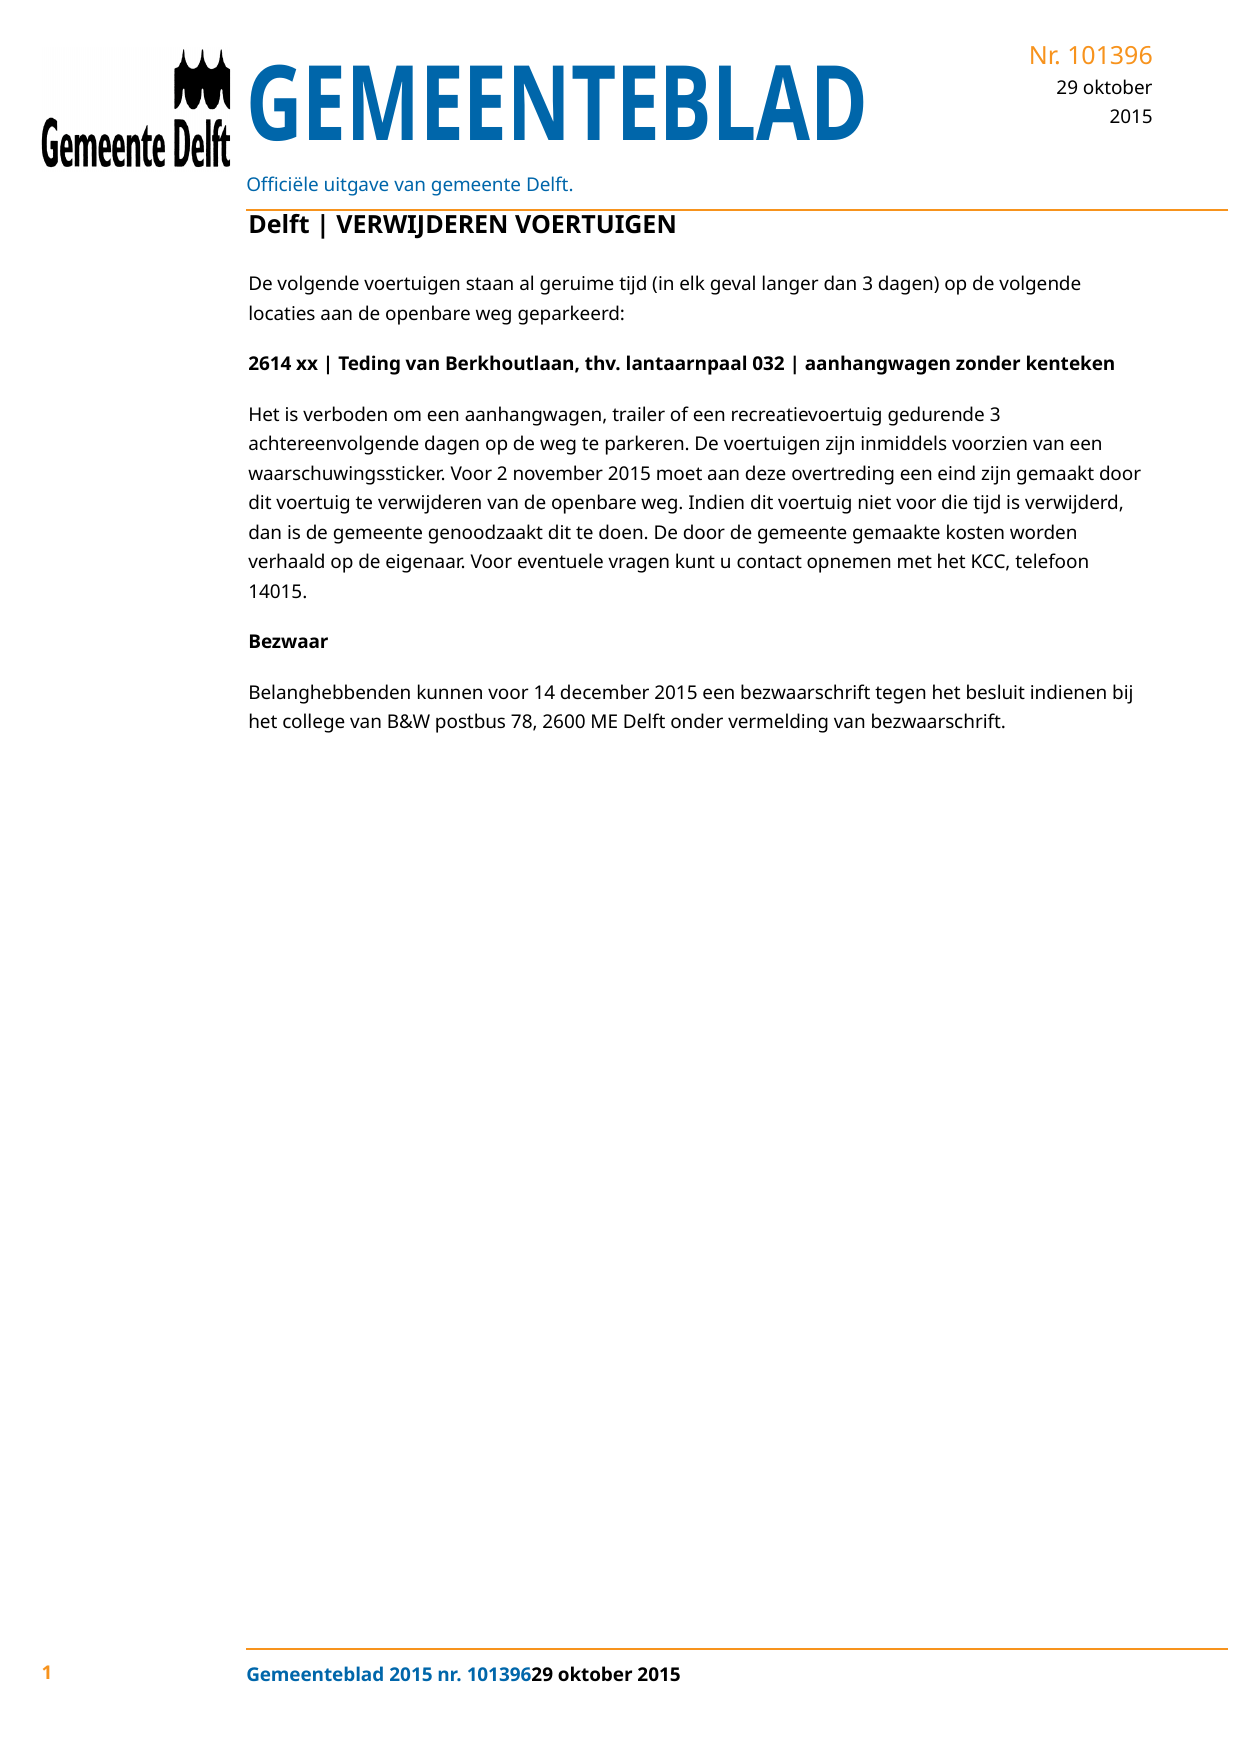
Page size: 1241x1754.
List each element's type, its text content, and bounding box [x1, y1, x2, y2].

text Belanghebbenden kunnen voor 14 december 2015 een bezwaarschrift tegen het besluit indienen bij het college van B&W postbus 78, 2600 ME Delft onder vermelding van bezwaarschrift. [248, 679, 1152, 734]
text Het is verboden om een aanhangwagen, trailer of een recreatievoertuig gedurende 3 achtereenvolgende dagen op de weg te parkeren. De voertuigen zijn inmiddels voorzien van een waarschuwingssticker. Voor 2 november 2015 moet aan deze overtreding een eind zijn gemaakt door dit voertuig te verwijderen van de openbare weg. Indien dit voertuig niet voor die tijd is verwijderd, dan is de gemeente genoodzaakt dit te doen. De door de gemeente gemaakte kosten worden verhaald op de eigenaar. Voor eventuele vragen kunt u contact opnemen met het KCC, telefoon 14015. [248, 401, 1152, 604]
text Bezwaar [248, 629, 1152, 654]
text De volgende voertuigen staan al geruime tijd (in elk geval langer dan 3 dagen) op de volgende locaties aan de openbare weg geparkeerd: [248, 270, 1152, 326]
text Delft | VERWIJDEREN VOERTUIGEN [248, 211, 1152, 241]
picture [41, 47, 231, 172]
text 2614 xx | Teding van Berkhoutlaan, thv. lantaarnpaal 032 | aanhangwagen zonder kenteken [248, 350, 1152, 376]
